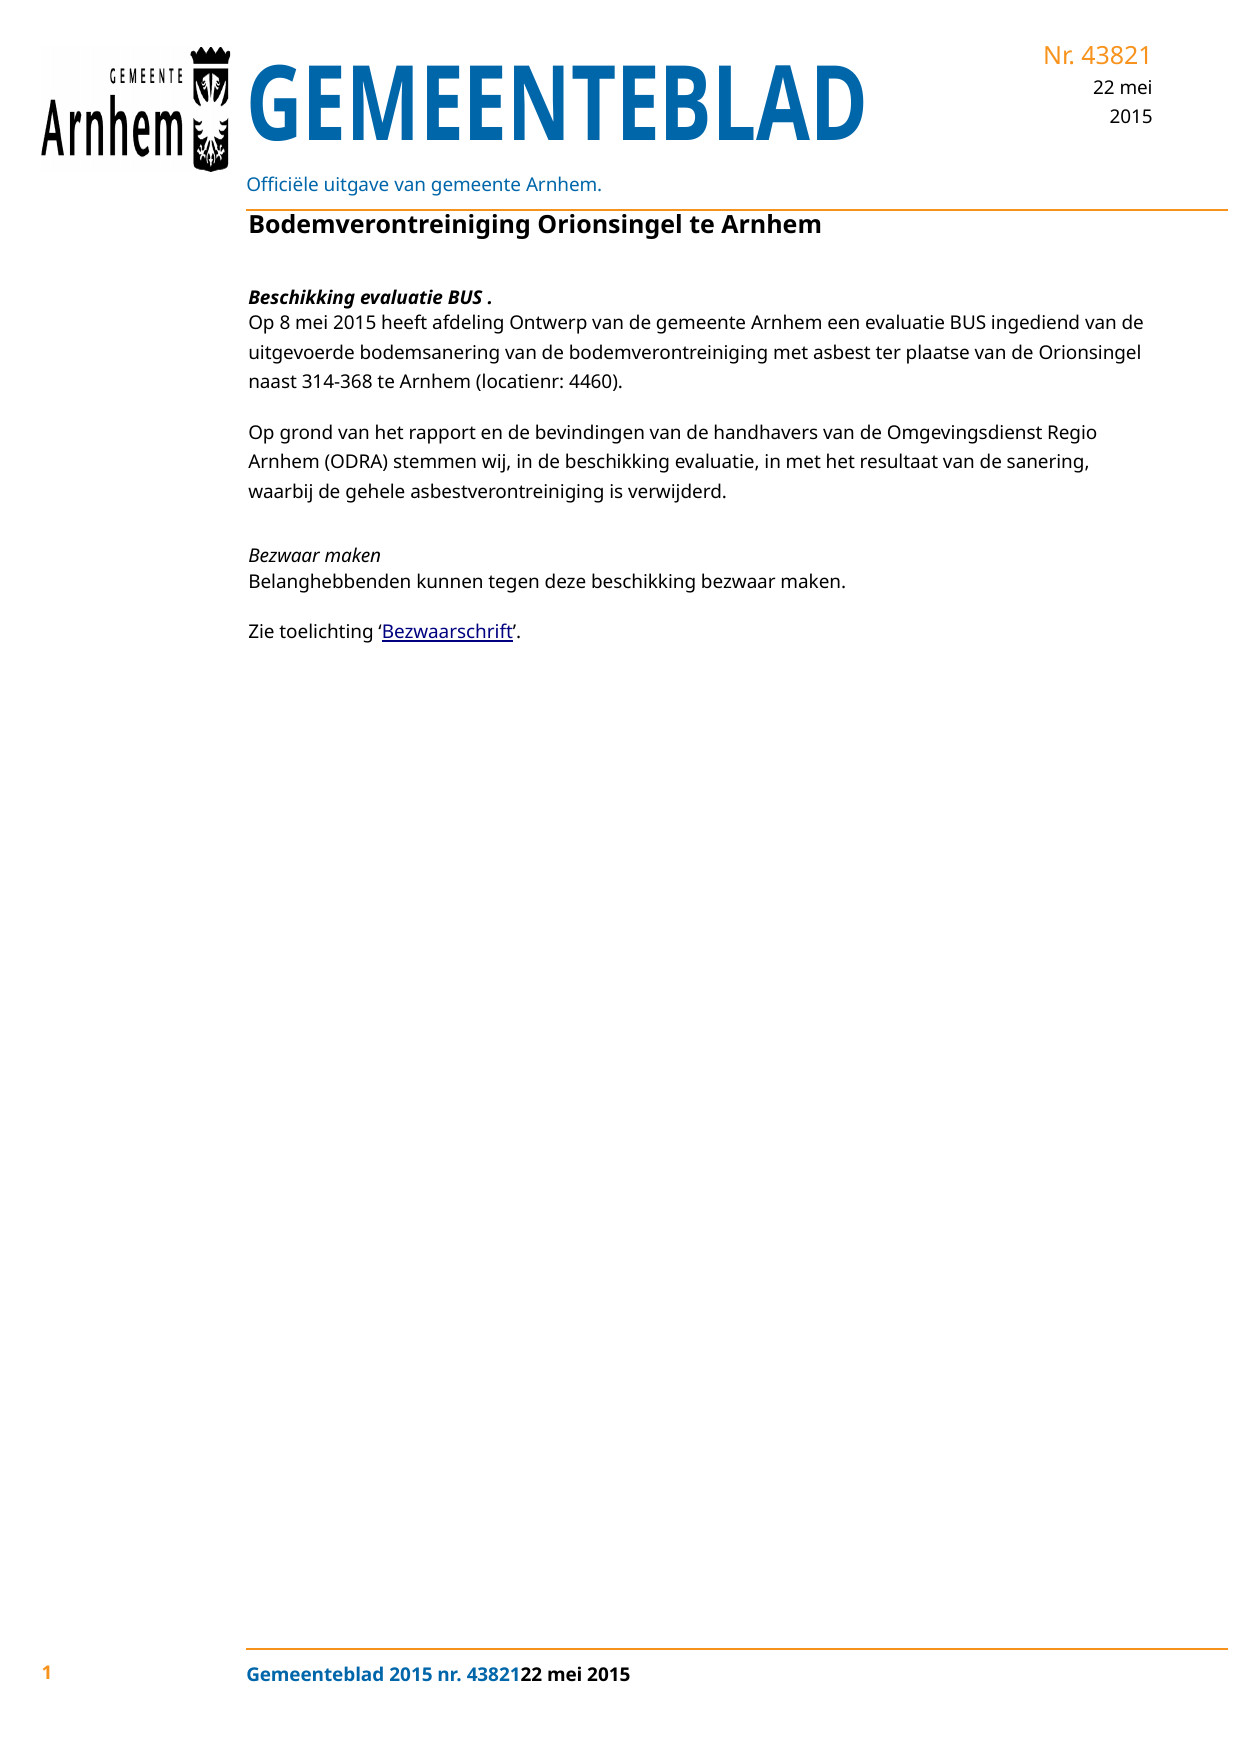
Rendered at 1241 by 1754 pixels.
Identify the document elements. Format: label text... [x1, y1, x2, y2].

picture [41, 47, 231, 172]
text Op grond van het rapport en de bevindingen van de handhavers van de Omgevingsdienst Regio Arnhem (ODRA) stemmen wij, in de beschikking evaluatie, in met het resultaat van de sanering, waarbij de gehele asbestverontreiniging is verwijderd. [248, 419, 1152, 504]
text Op 8 mei 2015 heeft afdeling Ontwerp van de gemeente Arnhem een evaluatie BUS ingediend van de uitgevoerde bodemsanering van de bodemverontreiniging met asbest ter plaatse van de Orionsingel naast 314-368 te Arnhem (locatienr: 4460). [248, 309, 1152, 394]
text Bezwaar maken [248, 542, 1152, 568]
text Beschikking evaluatie BUS . [248, 284, 1152, 309]
text Bodemverontreiniging Orionsingel te Arnhem [248, 211, 1152, 241]
text Belanghebbenden kunnen tegen deze beschikking bezwaar maken. [248, 568, 1152, 594]
text Zie toelichting ‘Bezwaarschrift’. [248, 618, 1152, 644]
